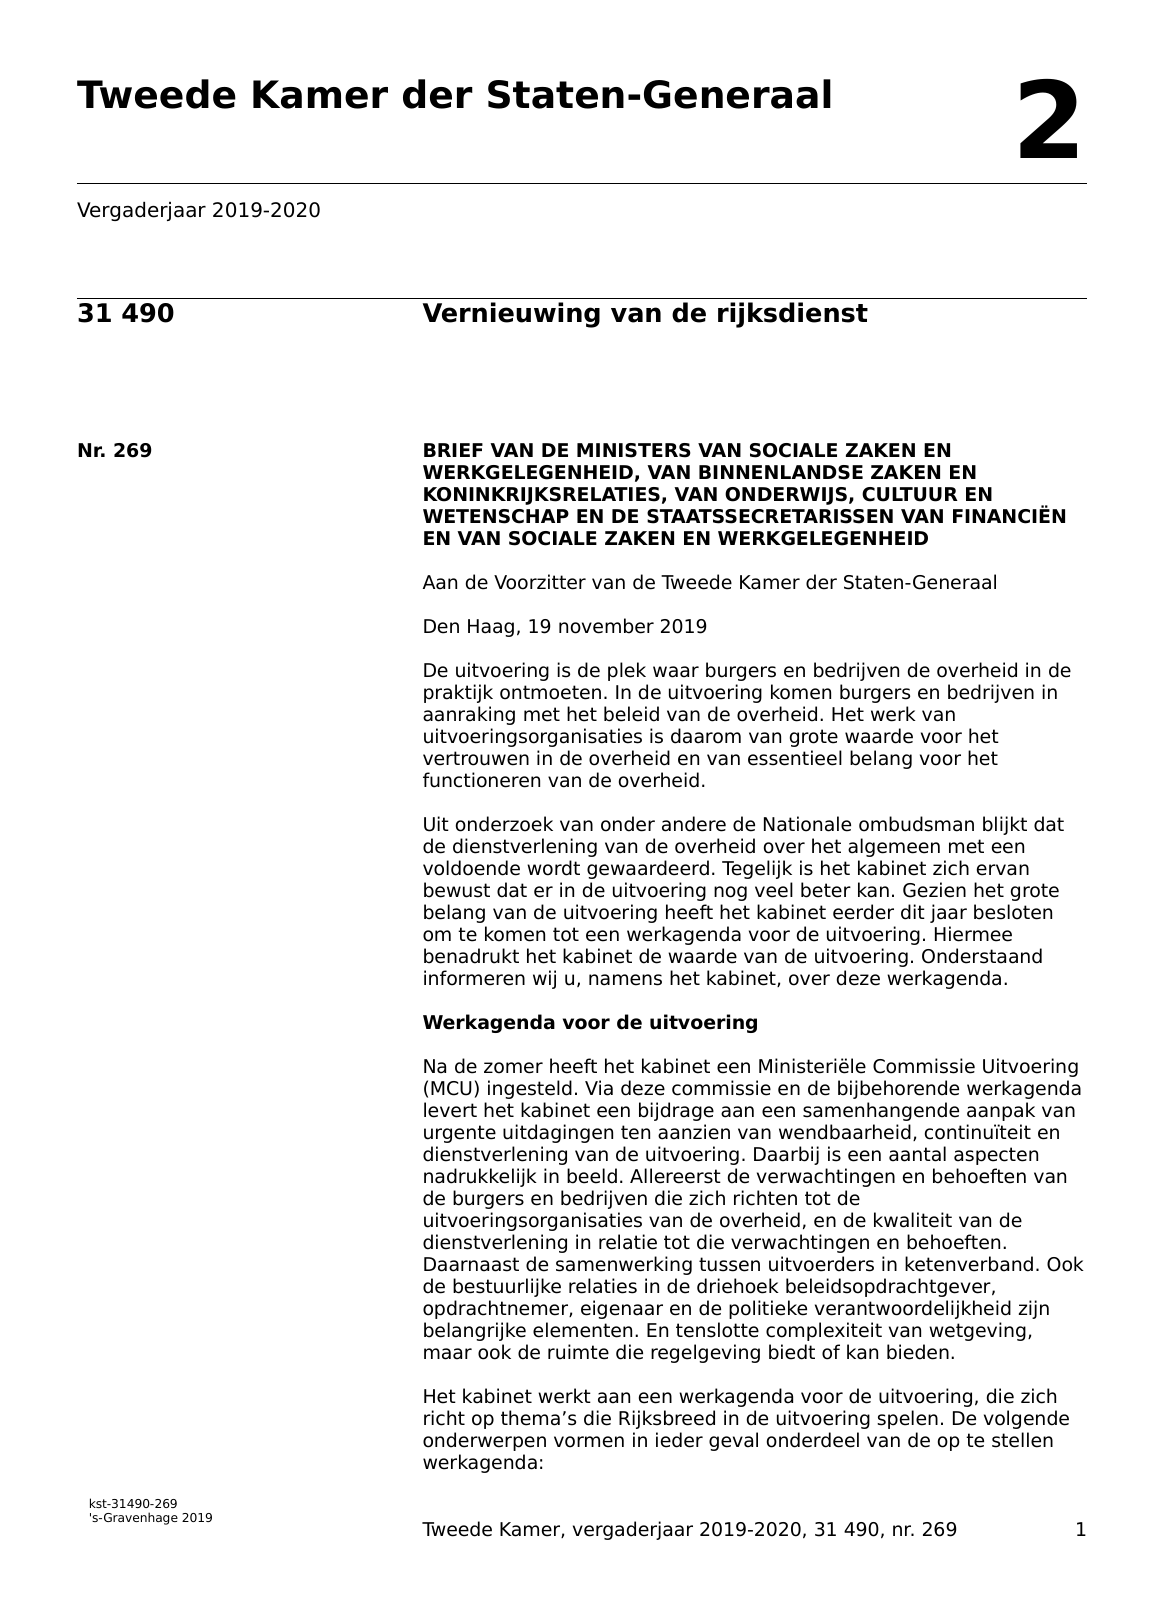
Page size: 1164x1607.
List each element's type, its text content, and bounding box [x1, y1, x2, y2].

text Aan de Voorzitter van de Tweede Kamer der Staten-Generaal [422, 572, 1087, 594]
subtitle Werkagenda voor de uitvoering [422, 1012, 1087, 1034]
text Den Haag, 19 november 2019 [422, 616, 1087, 638]
text 's-Gravenhage 2019 [88, 1511, 323, 1525]
text De uitvoering is de plek waar burgers en bedrijven de overheid in de praktijk ontmoeten. In de uitvoering komen burgers en bedrijven in aanraking met het beleid van de overheid. Het werk van uitvoeringsorganisaties is daarom van grote waarde voor het vertrouwen in de overheid en van essentieel belang voor het functioneren van de overheid. [422, 660, 1087, 792]
table_header Tweede Kamer der Staten-Generaal [77, 59, 886, 183]
text Uit onderzoek van onder andere de Nationale ombudsman blijkt dat de dienstverlening van de overheid over het algemeen met een voldoende wordt gewaardeerd. Tegelijk is het kabinet zich ervan bewust dat er in de uitvoering nog veel beter kan. Gezien het grote belang van de uitvoering heeft het kabinet eerder dit jaar besloten om te komen tot een werkagenda voor de uitvoering. Hiermee benadrukt het kabinet de waarde van de uitvoering. Onderstaand informeren wij u, namens het kabinet, over deze werkagenda. [422, 814, 1087, 990]
table_cell Vergaderjaar 2019-2020 [77, 184, 1087, 298]
text Na de zomer heeft het kabinet een Ministeriële Commissie Uitvoering (MCU) ingesteld. Via deze commissie en de bijbehorende werkagenda levert het kabinet een bijdrage aan een samenhangende aanpak van urgente uitdagingen ten aanzien van wendbaarheid, continuïteit en dienstverlening van de uitvoering. Daarbij is een aantal aspecten nadrukkelijk in beeld. Allereerst de verwachtingen en behoeften van de burgers en bedrijven die zich richten tot de uitvoeringsorganisaties van de overheid, en de kwaliteit van de dienstverlening in relatie tot die verwachtingen en behoeften. Daarnaast de samenwerking tussen uitvoerders in ketenverband. Ook de bestuurlijke relaties in de driehoek beleidsopdrachtgever, opdrachtnemer, eigenaar en de politieke verantwoordelijkheid zijn belangrijke elementen. En tenslotte complexiteit van wetgeving, maar ook de ruimte die regelgeving biedt of kan bieden. [422, 1056, 1087, 1364]
subtitle Nr. 269 BRIEF VAN DE MINISTERS VAN SOCIALE ZAKEN EN WERKGELEGENHEID, VAN BINNENLANDSE ZAKEN EN KONINKRIJKSRELATIES, VAN ONDERWIJS, CULTUUR EN WETENSCHAP EN DE STAATSSECRETARISSEN VAN FINANCIËN EN VAN SOCIALE ZAKEN EN WERKGELEGENHEID [77, 440, 1087, 549]
text kst-31490-269 [88, 1497, 323, 1511]
text Het kabinet werkt aan een werkagenda voor de uitvoering, die zich richt op thema’s die Rijksbreed in de uitvoering spelen. De volgende onderwerpen vormen in ieder geval onderdeel van de op te stellen werkagenda: [422, 1386, 1087, 1474]
subtitle 31 490 Vernieuwing van de rijksdienst [77, 299, 1087, 329]
table_header 2 [886, 59, 1087, 183]
